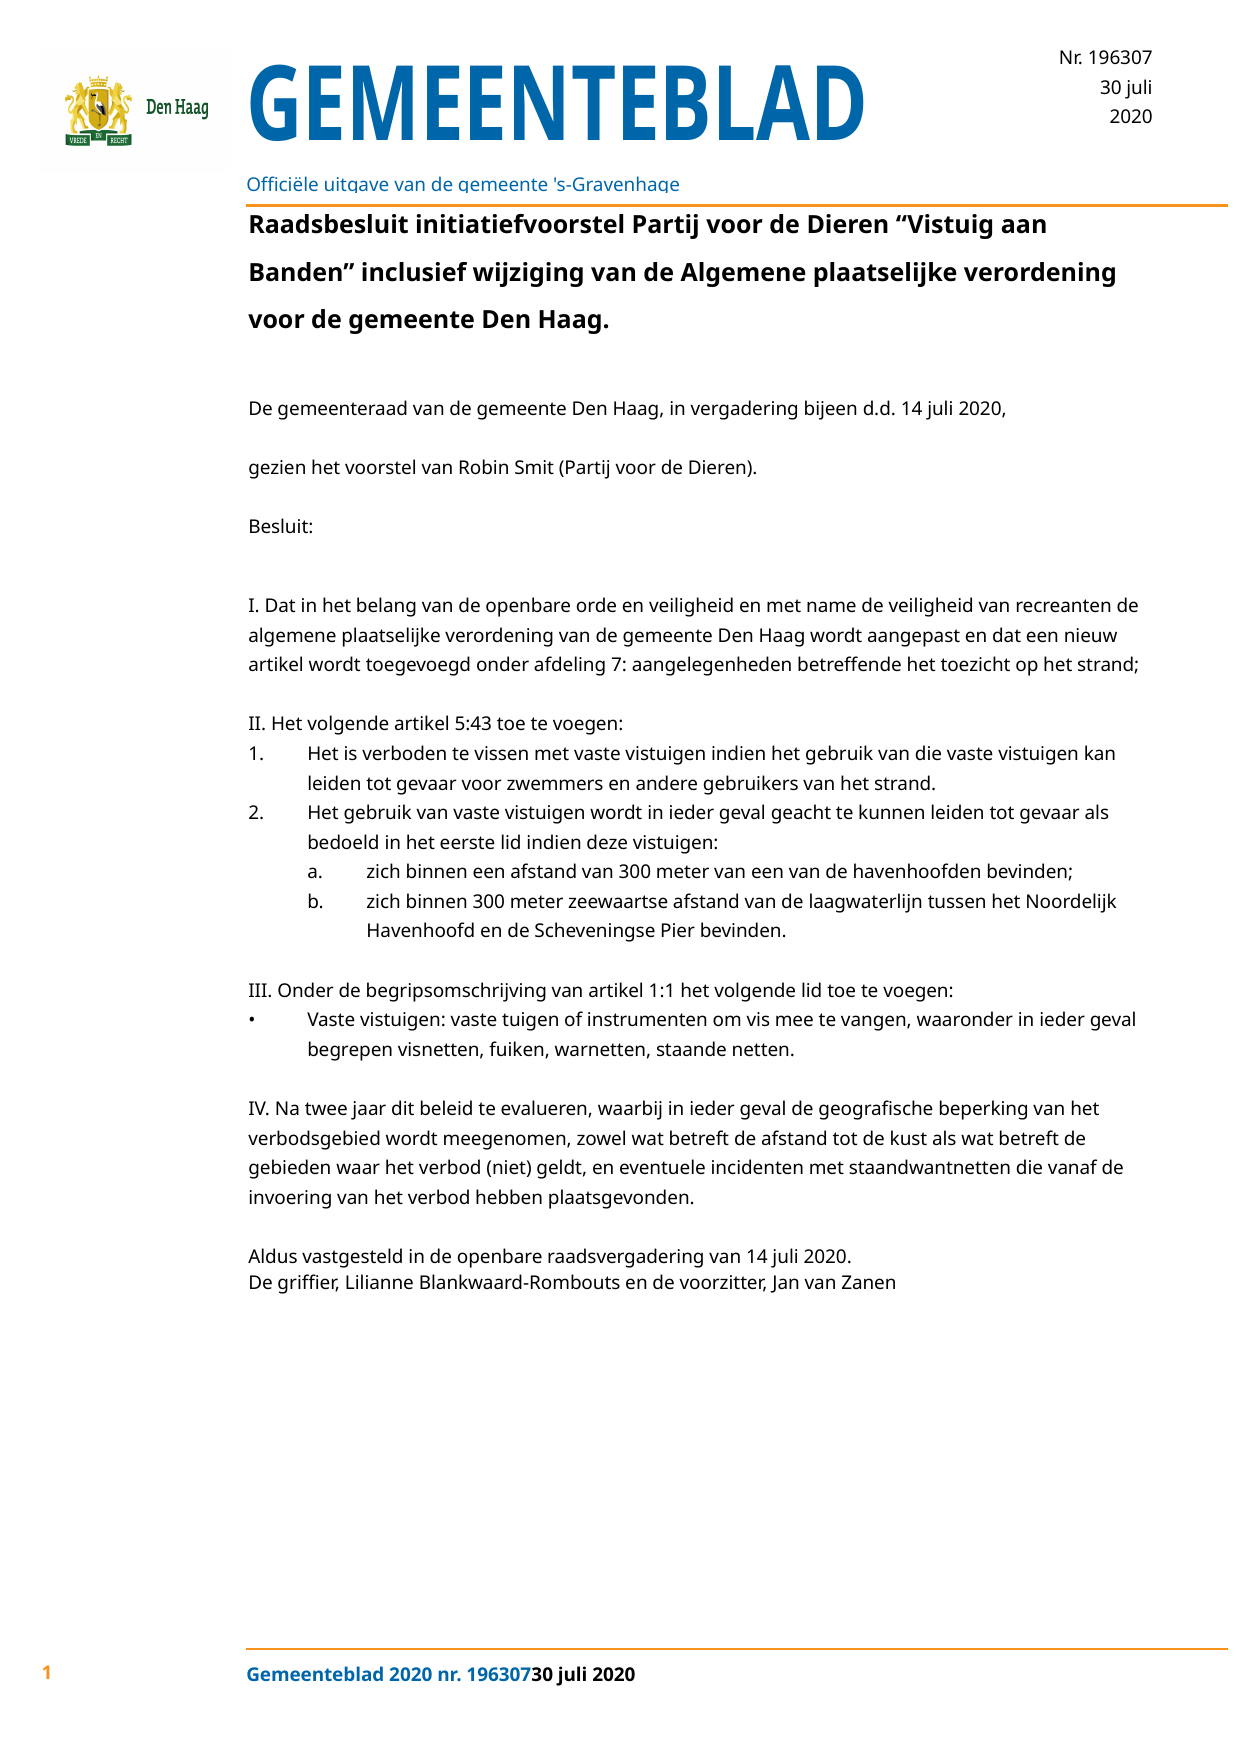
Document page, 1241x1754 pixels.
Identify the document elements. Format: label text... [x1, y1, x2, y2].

list Het gebruik van vaste vistuigen wordt in ieder geval geacht te kunnen leiden tot gevaar als bedoeld in het eerste lid indien deze vistuigen: [248, 799, 1152, 855]
text I. Dat in het belang van de openbare orde en veiligheid en met name de veiligheid van recreanten de algemene plaatselijke verordening van de gemeente Den Haag wordt aangepast en dat een nieuw artikel wordt toegevoegd onder afdeling 7: aangelegenheden betreffende het toezicht op het strand; [248, 592, 1152, 677]
text II. Het volgende artikel 5:43 toe te voegen: [248, 711, 1152, 736]
text gezien het voorstel van Robin Smit (Partij voor de Dieren). [248, 454, 1152, 480]
picture [41, 47, 231, 172]
list Vaste vistuigen: vaste tuigen of instrumenten om vis mee te vangen, waaronder in ieder geval begrepen visnetten, fuiken, warnetten, staande netten. [248, 1006, 1152, 1062]
text Besluit: [248, 513, 1152, 539]
text III. Onder de begripsomschrijving van artikel 1:1 het volgende lid toe te voegen: [248, 977, 1152, 1003]
text IV. Na twee jaar dit beleid te evalueren, waarbij in ieder geval de geografische beperking van het verbodsgebied wordt meegenomen, zowel wat betreft de afstand tot de kust als wat betreft de gebieden waar het verbod (niet) geldt, en eventuele incidenten met staandwantnetten die vanaf de invoering van het verbod hebben plaatsgevonden. [248, 1095, 1152, 1210]
text Raadsbesluit initiatiefvoorstel Partij voor de Dieren “Vistuig aan Banden” inclusief wijziging van de Algemene plaatselijke verordening voor de gemeente Den Haag. [248, 207, 1152, 336]
text Aldus vastgesteld in de openbare raadsvergadering van 14 juli 2020. [248, 1243, 1152, 1269]
list zich binnen een afstand van 300 meter van een van de havenhoofden bevinden; [307, 858, 1152, 884]
text De griffier, Lilianne Blankwaard-Rombouts en de voorzitter, Jan van Zanen [248, 1269, 1152, 1294]
list zich binnen 300 meter zeewaartse afstand van de laagwaterlijn tussen het Noordelijk Havenhoofd en de Scheveningse Pier bevinden. [307, 888, 1152, 943]
text De gemeenteraad van de gemeente Den Haag, in vergadering bijeen d.d. 14 juli 2020, [248, 395, 1152, 421]
list Het is verboden te vissen met vaste vistuigen indien het gebruik van die vaste vistuigen kan leiden tot gevaar voor zwemmers en andere gebruikers van het strand. [248, 740, 1152, 796]
